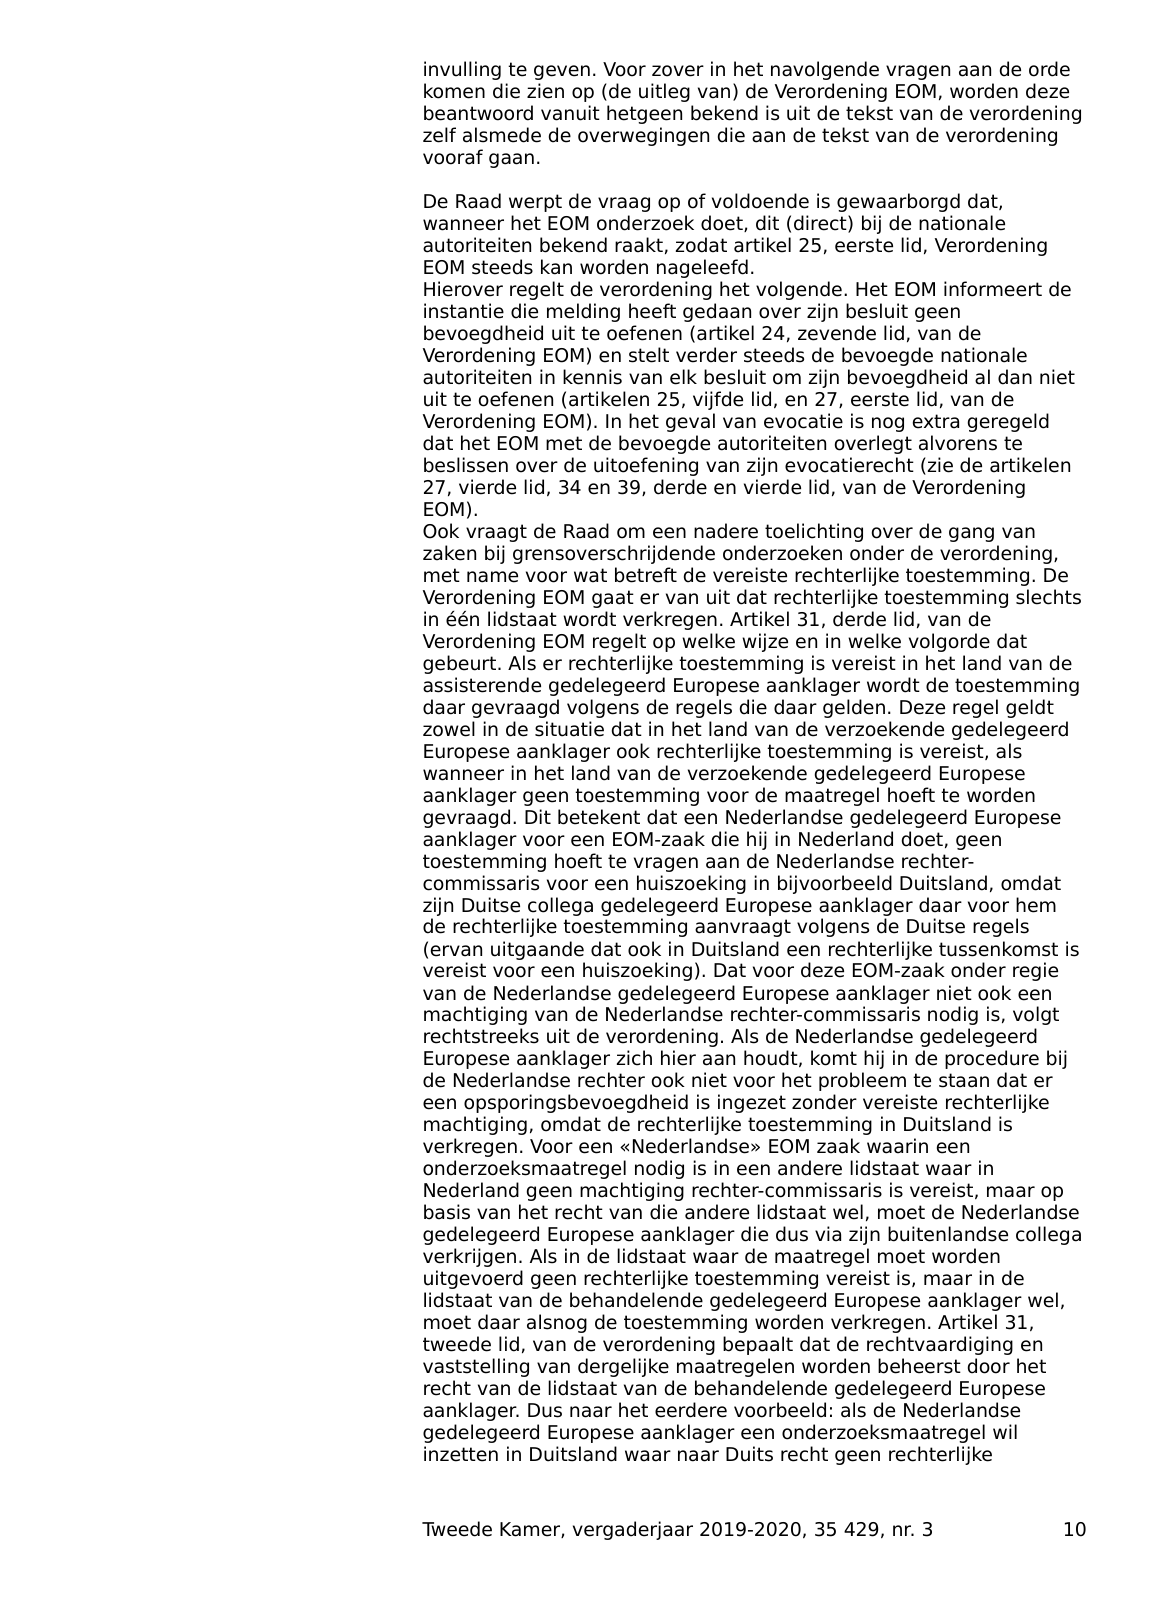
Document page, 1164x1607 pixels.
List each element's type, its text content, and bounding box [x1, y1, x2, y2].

text Hierover regelt de verordening het volgende. Het EOM informeert de instantie die melding heeft gedaan over zijn besluit geen bevoegdheid uit te oefenen (artikel 24, zevende lid, van de Verordening EOM) en stelt verder steeds de bevoegde nationale autoriteiten in kennis van elk besluit om zijn bevoegdheid al dan niet uit te oefenen (artikelen 25, vijfde lid, en 27, eerste lid, van de Verordening EOM). In het geval van evocatie is nog extra geregeld dat het EOM met de bevoegde autoriteiten overlegt alvorens te beslissen over de uitoefening van zijn evocatierecht (zie de artikelen 27, vierde lid, 34 en 39, derde en vierde lid, van de Verordening EOM). [422, 279, 1087, 521]
text Ook vraagt de Raad om een nadere toelichting over de gang van zaken bij grensoverschrijdende onderzoeken onder de verordening, met name voor wat betreft de vereiste rechterlijke toestemming. De Verordening EOM gaat er van uit dat rechterlijke toestemming slechts in één lidstaat wordt verkregen. Artikel 31, derde lid, van de Verordening EOM regelt op welke wijze en in welke volgorde dat gebeurt. Als er rechterlijke toestemming is vereist in het land van de assisterende gedelegeerd Europese aanklager wordt de toestemming daar gevraagd volgens de regels die daar gelden. Deze regel geldt zowel in de situatie dat in het land van de verzoekende gedelegeerd Europese aanklager ook rechterlijke toestemming is vereist, als wanneer in het land van de verzoekende gedelegeerd Europese aanklager geen toestemming voor de maatregel hoeft te worden gevraagd. Dit betekent dat een Nederlandse gedelegeerd Europese aanklager voor een EOM-zaak die hij in Nederland doet, geen toestemming hoeft te vragen aan de Nederlandse rechter-commissaris voor een huiszoeking in bijvoorbeeld Duitsland, omdat zijn Duitse collega gedelegeerd Europese aanklager daar voor hem de rechterlijke toestemming aanvraagt volgens de Duitse regels (ervan uitgaande dat ook in Duitsland een rechterlijke tussenkomst is vereist voor een huiszoeking). Dat voor deze EOM-zaak onder regie van de Nederlandse gedelegeerd Europese aanklager niet ook een machtiging van de Nederlandse rechter-commissaris nodig is, volgt rechtstreeks uit de verordening. Als de Nederlandse gedelegeerd Europese aanklager zich hier aan houdt, komt hij in de procedure bij de Nederlandse rechter ook niet voor het probleem te staan dat er een opsporingsbevoegdheid is ingezet zonder vereiste rechterlijke machtiging, omdat de rechterlijke toestemming in Duitsland is verkregen. Voor een «Nederlandse» EOM zaak waarin een onderzoeksmaatregel nodig is in een andere lidstaat waar in Nederland geen machtiging rechter-commissaris is vereist, maar op basis van het recht van die andere lidstaat wel, moet de Nederlandse gedelegeerd Europese aanklager die dus via zijn buitenlandse collega verkrijgen. Als in de lidstaat waar de maatregel moet worden uitgevoerd geen rechterlijke toestemming vereist is, maar in de lidstaat van de behandelende gedelegeerd Europese aanklager wel, moet daar alsnog de toestemming worden verkregen. Artikel 31, tweede lid, van de verordening bepaalt dat de rechtvaardiging en vaststelling van dergelijke maatregelen worden beheerst door het recht van de lidstaat van de behandelende gedelegeerd Europese aanklager. Dus naar het eerdere voorbeeld: als de Nederlandse gedelegeerd Europese aanklager een onderzoeksmaatregel wil inzetten in Duitsland waar naar Duits recht geen rechterlijke [422, 521, 1087, 1466]
text invulling te geven. Voor zover in het navolgende vragen aan de orde komen die zien op (de uitleg van) de Verordening EOM, worden deze beantwoord vanuit hetgeen bekend is uit de tekst van de verordening zelf alsmede de overwegingen die aan de tekst van de verordening vooraf gaan. [422, 59, 1087, 169]
text De Raad werpt de vraag op of voldoende is gewaarborgd dat, wanneer het EOM onderzoek doet, dit (direct) bij de nationale autoriteiten bekend raakt, zodat artikel 25, eerste lid, Verordening EOM steeds kan worden nageleefd. [422, 191, 1087, 279]
